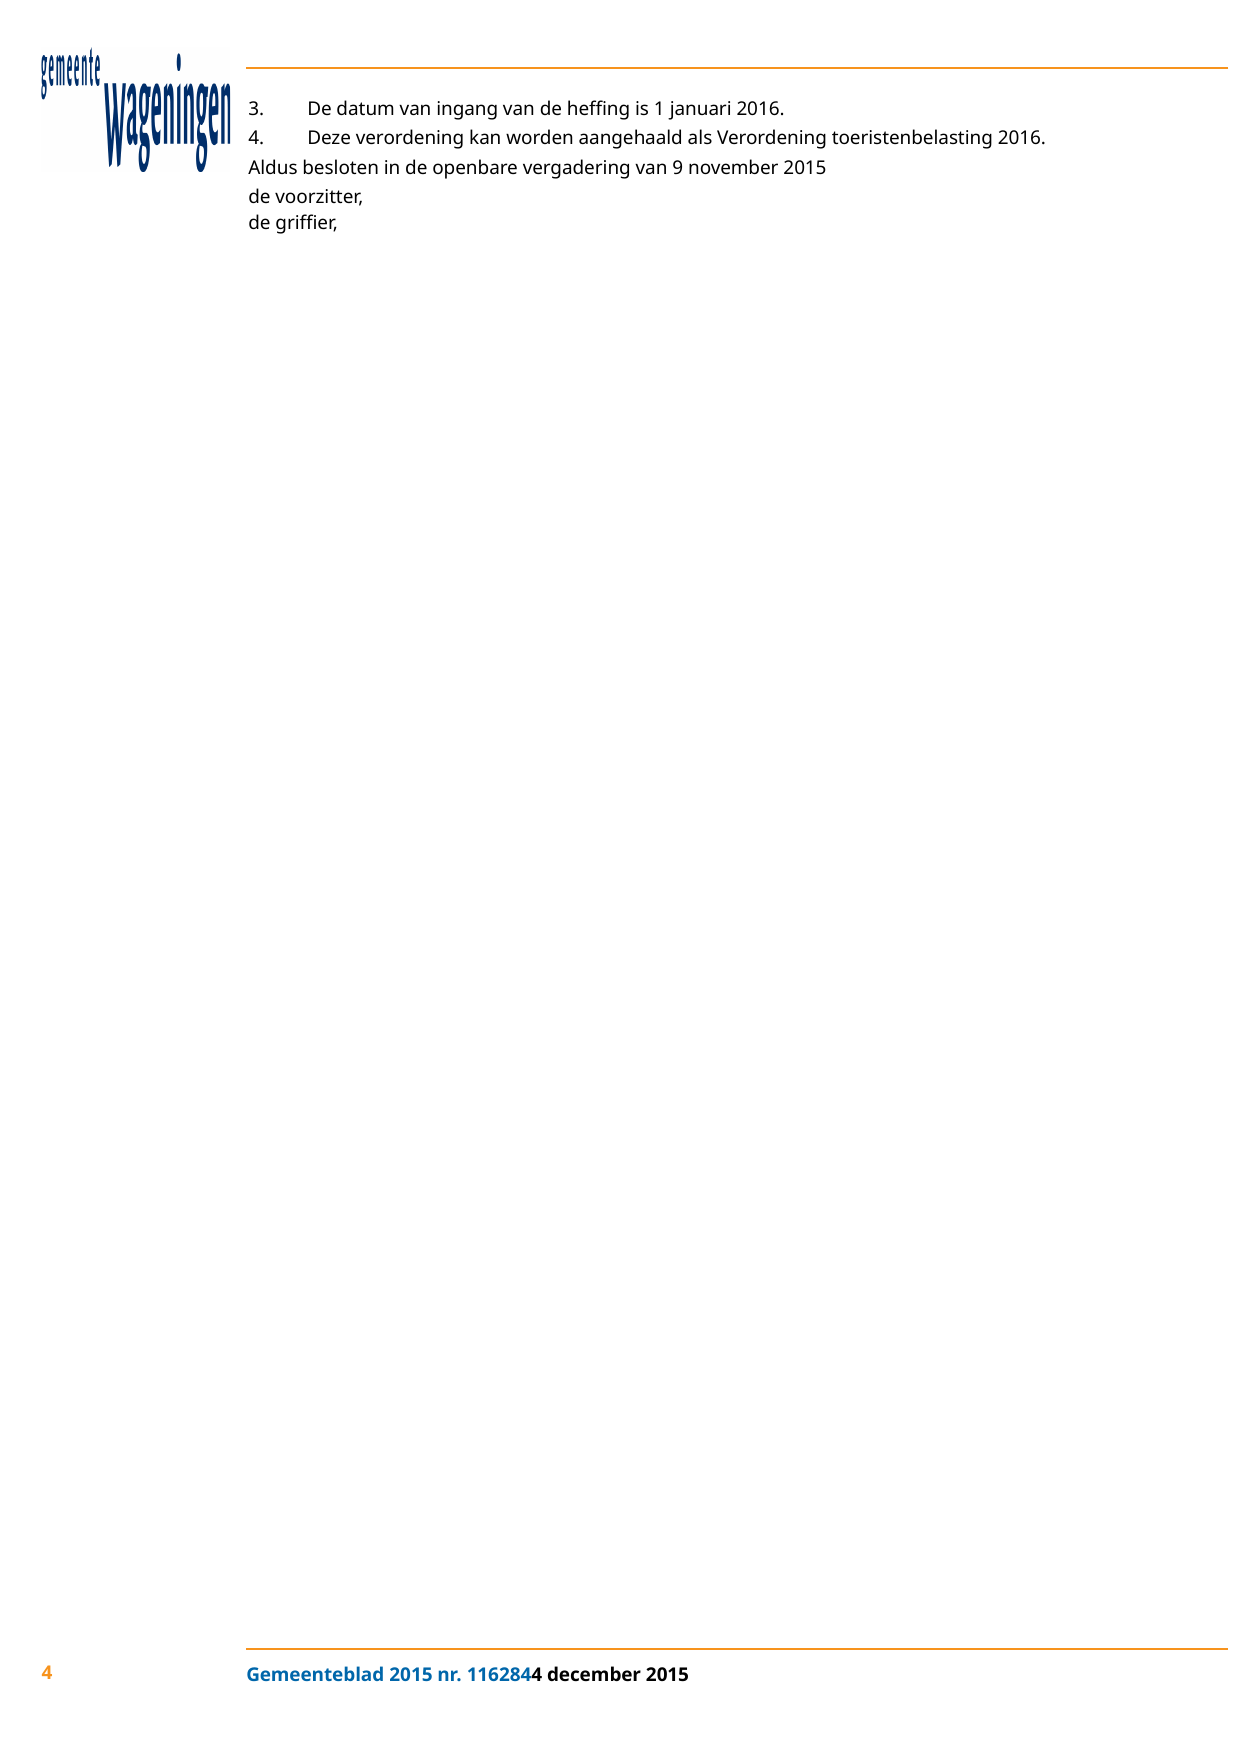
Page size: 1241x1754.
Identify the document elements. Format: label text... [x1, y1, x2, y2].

picture [41, 47, 231, 172]
list De datum van ingang van de heffing is 1 januari 2016. [248, 95, 1152, 121]
text de griffier, [248, 209, 1152, 235]
list Deze verordening kan worden aangehaald als Verordening toeristenbelasting 2016. [248, 124, 1152, 150]
text de voorzitter, [248, 183, 1152, 209]
text Aldus besloten in de openbare vergadering van 9 november 2015 [248, 154, 1152, 180]
